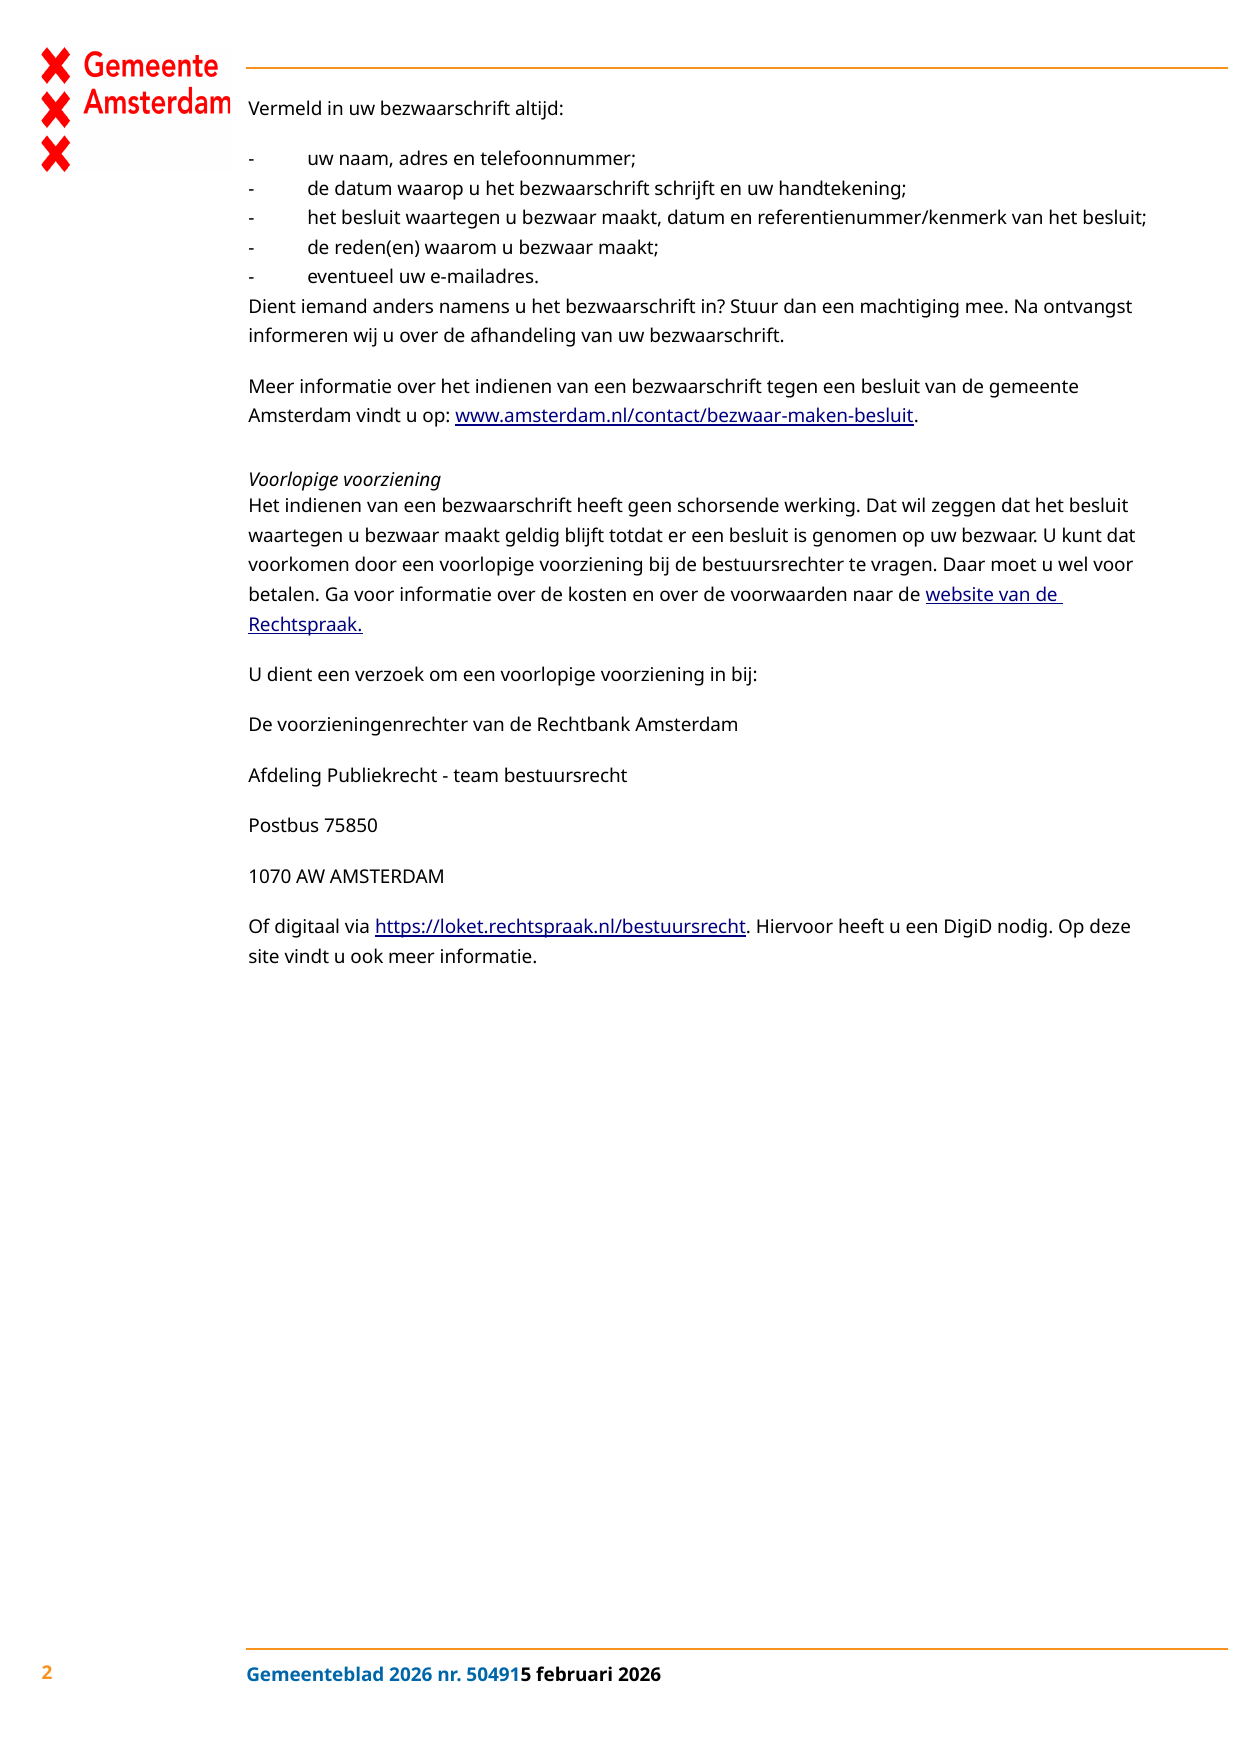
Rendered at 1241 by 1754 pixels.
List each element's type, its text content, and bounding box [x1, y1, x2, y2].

text Afdeling Publiekrecht - team bestuursrecht [248, 762, 1152, 788]
text Of digitaal via https://loket.rechtspraak.nl/bestuursrecht. Hiervoor heeft u een DigiD nodig. Op deze site vindt u ook meer informatie. [248, 913, 1152, 968]
text Vermeld in uw bezwaarschrift altijd: [248, 95, 1152, 121]
text Postbus 75850 [248, 812, 1152, 838]
text Dient iemand anders namens u het bezwaarschrift in? Stuur dan een machtiging mee. Na ontvangst informeren wij u over de afhandeling van uw bezwaarschrift. [248, 293, 1152, 348]
text 1070 AW AMSTERDAM [248, 863, 1152, 888]
list uw naam, adres en telefoonnummer; [248, 145, 1152, 171]
text De voorzieningenrechter van de Rechtbank Amsterdam [248, 712, 1152, 737]
text Voorlopige voorziening [248, 467, 1152, 492]
list de reden(en) waarom u bezwaar maakt; [248, 234, 1152, 260]
list eventueel uw e-mailadres. [248, 263, 1152, 289]
text Het indienen van een bezwaarschrift heeft geen schorsende werking. Dat wil zeggen dat het besluit waartegen u bezwaar maakt geldig blijft totdat er een besluit is genomen op uw bezwaar. U kunt dat voorkomen door een voorlopige voorziening bij de bestuursrechter te vragen. Daar moet u wel voor betalen. Ga voor informatie over de kosten en over de voorwaarden naar de website van de Rechtspraak. [248, 492, 1152, 636]
text Meer informatie over het indienen van een bezwaarschrift tegen een besluit van de gemeente Amsterdam vindt u op: www.amsterdam.nl/contact/bezwaar-maken-besluit. [248, 373, 1152, 428]
list het besluit waartegen u bezwaar maakt, datum en referentienummer/kenmerk van het besluit; [248, 204, 1152, 230]
picture [41, 47, 231, 172]
text U dient een verzoek om een voorlopige voorziening in bij: [248, 661, 1152, 687]
list de datum waarop u het bezwaarschrift schrijft en uw handtekening; [248, 175, 1152, 201]
